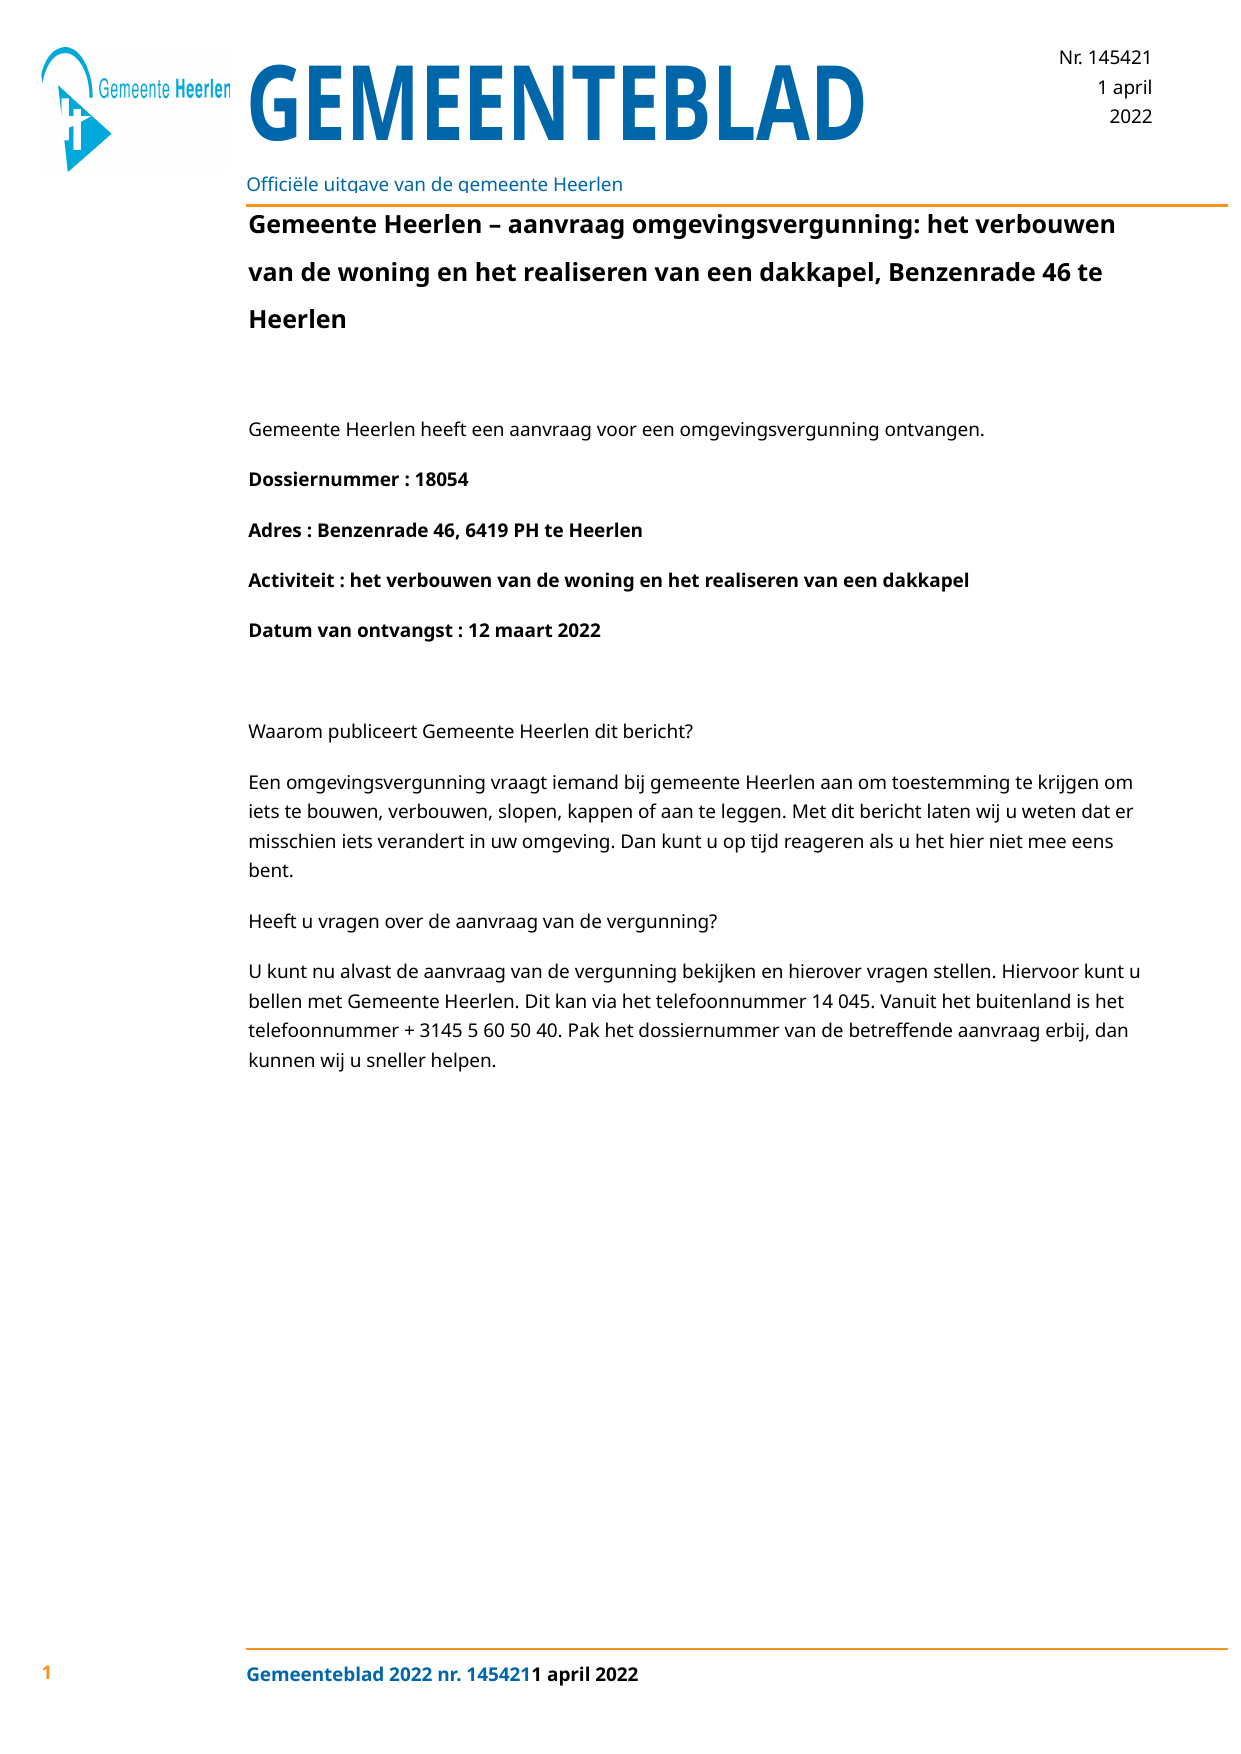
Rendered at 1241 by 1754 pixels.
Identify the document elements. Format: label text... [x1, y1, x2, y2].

text Heeft u vragen over de aanvraag van de vergunning? [248, 908, 1152, 934]
text Gemeente Heerlen – aanvraag omgevingsvergunning: het verbouwen van de woning en het realiseren van een dakkapel, Benzenrade 46 te Heerlen [248, 207, 1152, 336]
picture [41, 47, 231, 172]
text Gemeente Heerlen heeft een aanvraag voor een omgevingsvergunning ontvangen. [248, 416, 1152, 442]
text Activiteit : het verbouwen van de woning en het realiseren van een dakkapel [248, 567, 1152, 593]
text Dossiernummer : 18054 [248, 466, 1152, 492]
text U kunt nu alvast de aanvraag van de vergunning bekijken en hierover vragen stellen. Hiervoor kunt u bellen met Gemeente Heerlen. Dit kan via het telefoonnummer 14 045. Vanuit het buitenland is het telefoonnummer + 3145 5 60 50 40. Pak het dossiernummer van de betreffende aanvraag erbij, dan kunnen wij u sneller helpen. [248, 958, 1152, 1073]
text Waarom publiceert Gemeente Heerlen dit bericht? [248, 718, 1152, 744]
picture [41, 47, 59, 70]
text Adres : Benzenrade 46, 6419 PH te Heerlen [248, 517, 1152, 542]
text Datum van ontvangst : 12 maart 2022 [248, 618, 1152, 643]
text Een omgevingsvergunning vraagt iemand bij gemeente Heerlen aan om toestemming te krijgen om iets te bouwen, verbouwen, slopen, kappen of aan te leggen. Met dit bericht laten wij u weten dat er misschien iets verandert in uw omgeving. Dan kunt u op tijd reageren als u het hier niet mee eens bent. [248, 769, 1152, 883]
